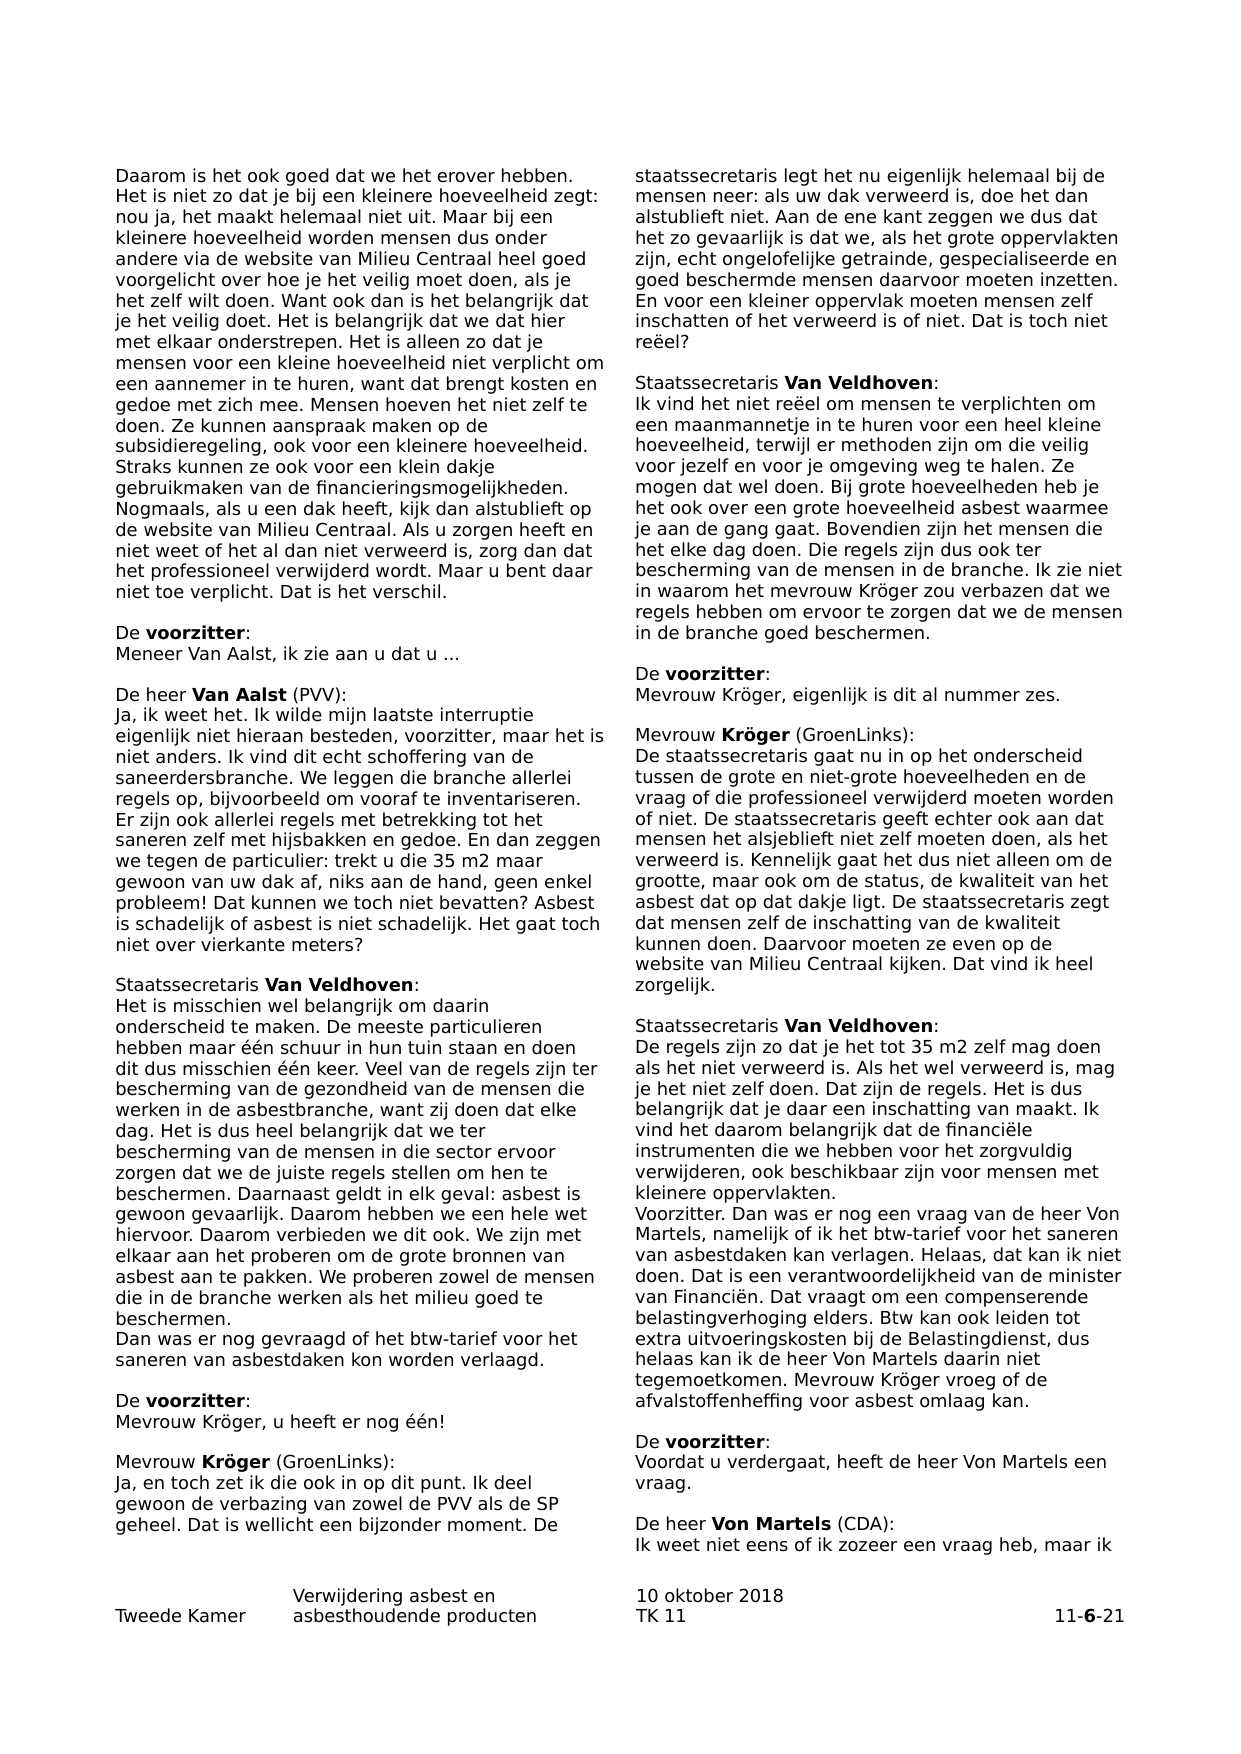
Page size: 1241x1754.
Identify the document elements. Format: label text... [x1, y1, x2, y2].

text Mevrouw Kröger (GroenLinks): [635, 725, 1125, 746]
text De regels zijn zo dat je het tot 35 m2 zelf mag doen als het niet verweerd is. Als het wel verweerd is, mag je het niet zelf doen. Dat zijn de regels. Het is dus belangrijk dat je daar een inschatting van maakt. Ik vind het daarom belangrijk dat de financiële instrumenten die we hebben voor het zorgvuldig verwijderen, ook beschikbaar zijn voor mensen met kleinere oppervlakten. [635, 1037, 1125, 1203]
text De voorzitter: [115, 1391, 605, 1412]
text Ja, ik weet het. Ik wilde mijn laatste interruptie eigenlijk niet hieraan besteden, voorzitter, maar het is niet anders. Ik vind dit echt schoffering van de saneerdersbranche. We leggen die branche allerlei regels op, bijvoorbeeld om vooraf te inventariseren. Er zijn ook allerlei regels met betrekking tot het saneren zelf met hijsbakken en gedoe. En dan zeggen we tegen de particulier: trekt u die 35 m2 maar gewoon van uw dak af, niks aan de hand, geen enkel probleem! Dat kunnen we toch niet bevatten? Asbest is schadelijk of asbest is niet schadelijk. Het gaat toch niet over vierkante meters? [115, 705, 605, 955]
text Mevrouw Kröger, eigenlijk is dit al nummer zes. [635, 684, 1125, 705]
text Daarom is het ook goed dat we het erover hebben. Het is niet zo dat je bij een kleinere hoeveelheid zegt: nou ja, het maakt helemaal niet uit. Maar bij een kleinere hoeveelheid worden mensen dus onder andere via de website van Milieu Centraal heel goed voorgelicht over hoe je het veilig moet doen, als je het zelf wilt doen. Want ook dan is het belangrijk dat je het veilig doet. Het is belangrijk dat we dat hier met elkaar onderstrepen. Het is alleen zo dat je mensen voor een kleine hoeveelheid niet verplicht om een aannemer in te huren, want dat brengt kosten en gedoe met zich mee. Mensen hoeven het niet zelf te doen. Ze kunnen aanspraak maken op de subsidieregeling, ook voor een kleinere hoeveelheid. Straks kunnen ze ook voor een klein dakje gebruikmaken van de financieringsmogelijkheden. Nogmaals, als u een dak heeft, kijk dan alstublieft op de website van Milieu Centraal. Als u zorgen heeft en niet weet of het al dan niet verweerd is, zorg dan dat het professioneel verwijderd wordt. Maar u bent daar niet toe verplicht. Dat is het verschil. [115, 165, 605, 603]
text De voorzitter: [635, 663, 1125, 684]
text De voorzitter: [635, 1432, 1125, 1452]
text Staatssecretaris Van Veldhoven: [635, 1016, 1125, 1037]
text Dan was er nog gevraagd of het btw-tarief voor het saneren van asbestdaken kon worden verlaagd. [115, 1329, 605, 1371]
text Ik weet niet eens of ik zozeer een vraag heb, maar ik [635, 1535, 1125, 1556]
text De heer Van Aalst (PVV): [115, 684, 605, 705]
text Staatssecretaris Van Veldhoven: [115, 975, 605, 996]
text Ja, en toch zet ik die ook in op dit punt. Ik deel gewoon de verbazing van zowel de PVV als de SP geheel. Dat is wellicht een bijzonder moment. De [115, 1473, 605, 1536]
text Staatssecretaris Van Veldhoven: [635, 373, 1125, 393]
text Ik vind het niet reëel om mensen te verplichten om een maanmannetje in te huren voor een heel kleine hoeveelheid, terwijl er methoden zijn om die veilig voor jezelf en voor je omgeving weg te halen. Ze mogen dat wel doen. Bij grote hoeveelheden heb je het ook over een grote hoeveelheid asbest waarmee je aan de gang gaat. Bovendien zijn het mensen die het elke dag doen. Die regels zijn dus ook ter bescherming van de mensen in de branche. Ik zie niet in waarom het mevrouw Kröger zou verbazen dat we regels hebben om ervoor te zorgen dat we de mensen in de branche goed beschermen. [635, 393, 1125, 643]
text De voorzitter: [115, 623, 605, 643]
text Mevrouw Kröger (GroenLinks): [115, 1452, 605, 1473]
text Voordat u verdergaat, heeft de heer Von Martels een vraag. [635, 1452, 1125, 1494]
text Het is misschien wel belangrijk om daarin onderscheid te maken. De meeste particulieren hebben maar één schuur in hun tuin staan en doen dit dus misschien één keer. Veel van de regels zijn ter bescherming van de gezondheid van de mensen die werken in de asbestbranche, want zij doen dat elke dag. Het is dus heel belangrijk dat we ter bescherming van de mensen in die sector ervoor zorgen dat we de juiste regels stellen om hen te beschermen. Daarnaast geldt in elk geval: asbest is gewoon gevaarlijk. Daarom hebben we een hele wet hiervoor. Daarom verbieden we dit ook. We zijn met elkaar aan het proberen om de grote bronnen van asbest aan te pakken. We proberen zowel de mensen die in de branche werken als het milieu goed te beschermen. [115, 996, 605, 1329]
text staatssecretaris legt het nu eigenlijk helemaal bij de mensen neer: als uw dak verweerd is, doe het dan alstublieft niet. Aan de ene kant zeggen we dus dat het zo gevaarlijk is dat we, als het grote oppervlakten zijn, echt ongelofelijke getrainde, gespecialiseerde en goed beschermde mensen daarvoor moeten inzetten. En voor een kleiner oppervlak moeten mensen zelf inschatten of het verweerd is of niet. Dat is toch niet reëel? [635, 165, 1125, 353]
text De staatssecretaris gaat nu in op het onderscheid tussen de grote en niet-grote hoeveelheden en de vraag of die professioneel verwijderd moeten worden of niet. De staatssecretaris geeft echter ook aan dat mensen het alsjeblieft niet zelf moeten doen, als het verweerd is. Kennelijk gaat het dus niet alleen om de grootte, maar ook om de status, de kwaliteit van het asbest dat op dat dakje ligt. De staatssecretaris zegt dat mensen zelf de inschatting van de kwaliteit kunnen doen. Daarvoor moeten ze even op de website van Milieu Centraal kijken. Dat vind ik heel zorgelijk. [635, 746, 1125, 996]
text Voorzitter. Dan was er nog een vraag van de heer Von Martels, namelijk of ik het btw-tarief voor het saneren van asbestdaken kan verlagen. Helaas, dat kan ik niet doen. Dat is een verantwoordelijkheid van de minister van Financiën. Dat vraagt om een compenserende belastingverhoging elders. Btw kan ook leiden tot extra uitvoeringskosten bij de Belastingdienst, dus helaas kan ik de heer Von Martels daarin niet tegemoetkomen. Mevrouw Kröger vroeg of de afvalstoffenheffing voor asbest omlaag kan. [635, 1203, 1125, 1412]
text Mevrouw Kröger, u heeft er nog één! [115, 1412, 605, 1432]
text De heer Von Martels (CDA): [635, 1514, 1125, 1535]
text Meneer Van Aalst, ik zie aan u dat u ... [115, 643, 605, 664]
